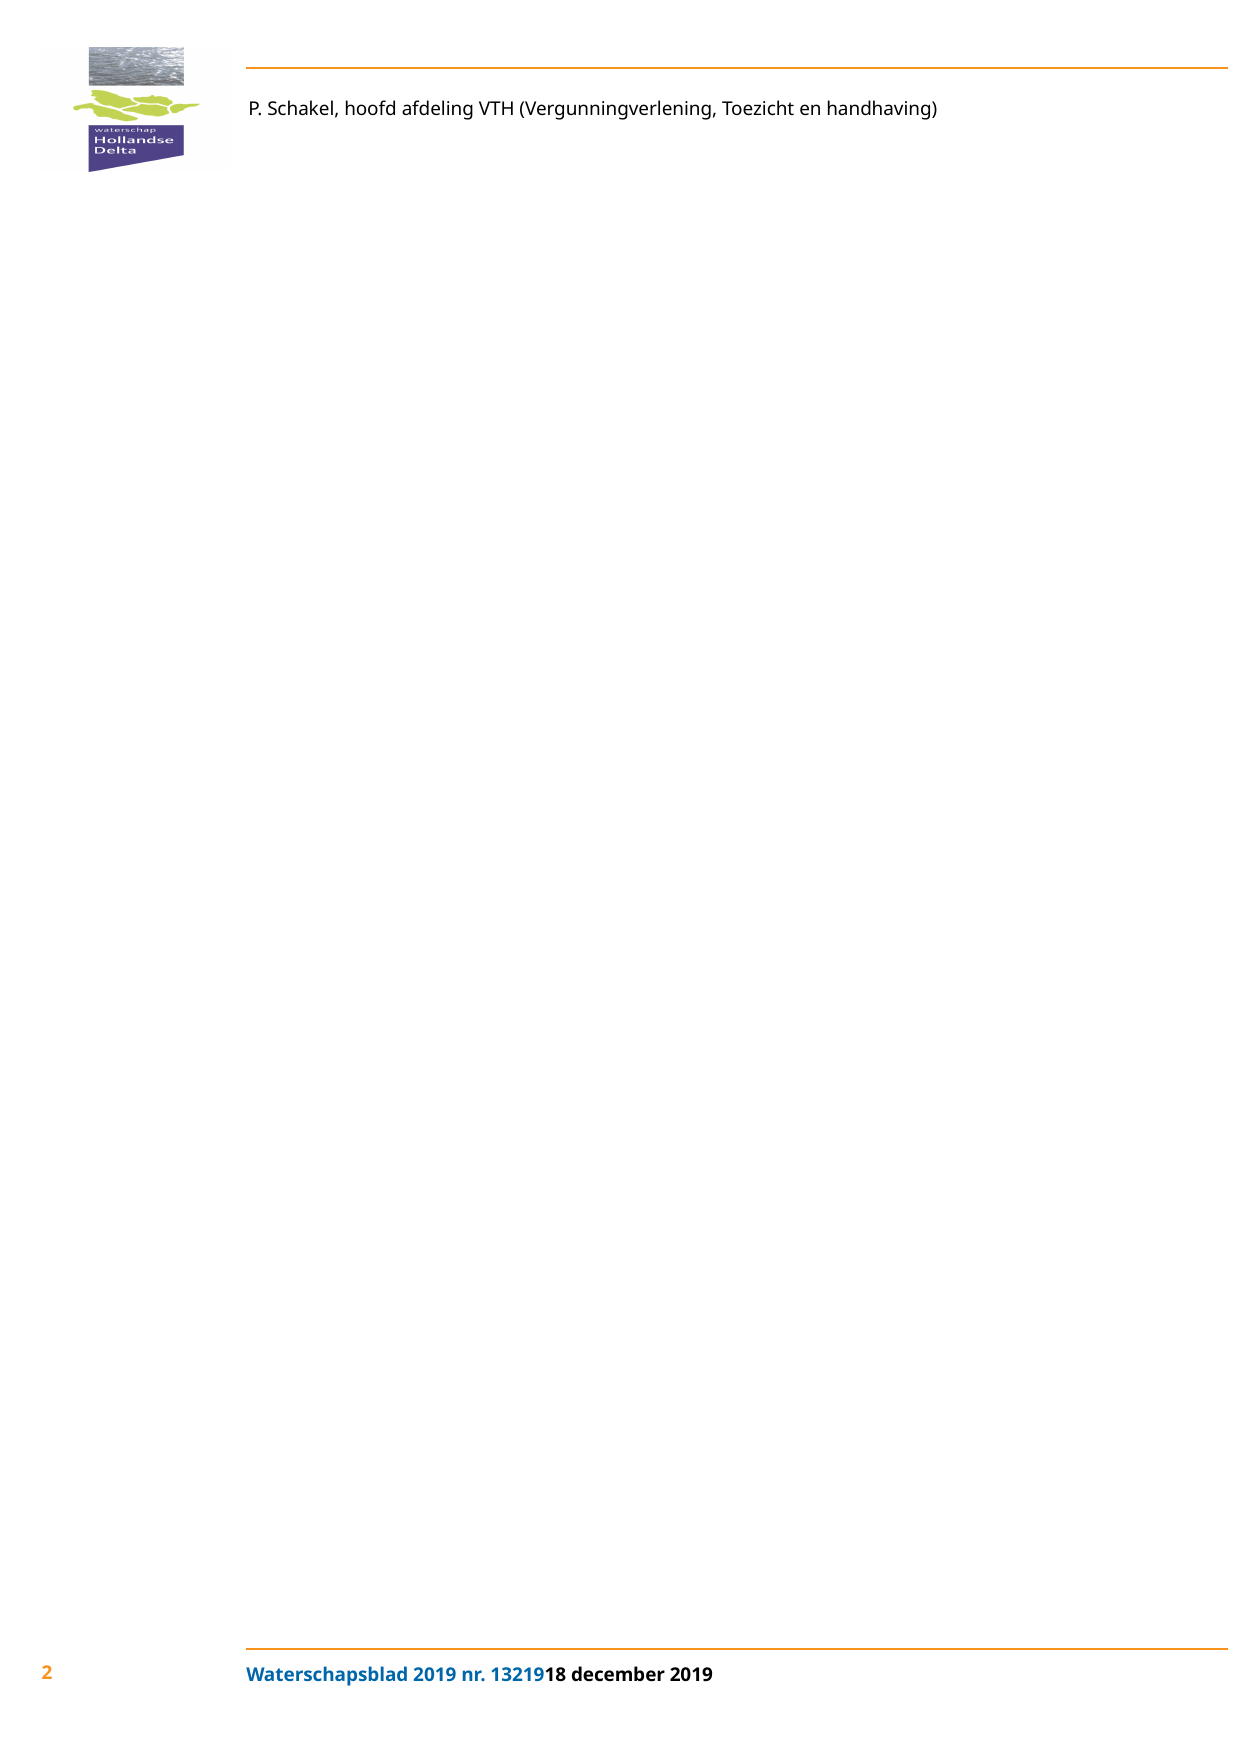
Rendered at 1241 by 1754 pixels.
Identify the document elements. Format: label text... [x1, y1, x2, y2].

picture [41, 47, 231, 172]
text P. Schakel, hoofd afdeling VTH (Vergunningverlening, Toezicht en handhaving) [248, 95, 1152, 121]
